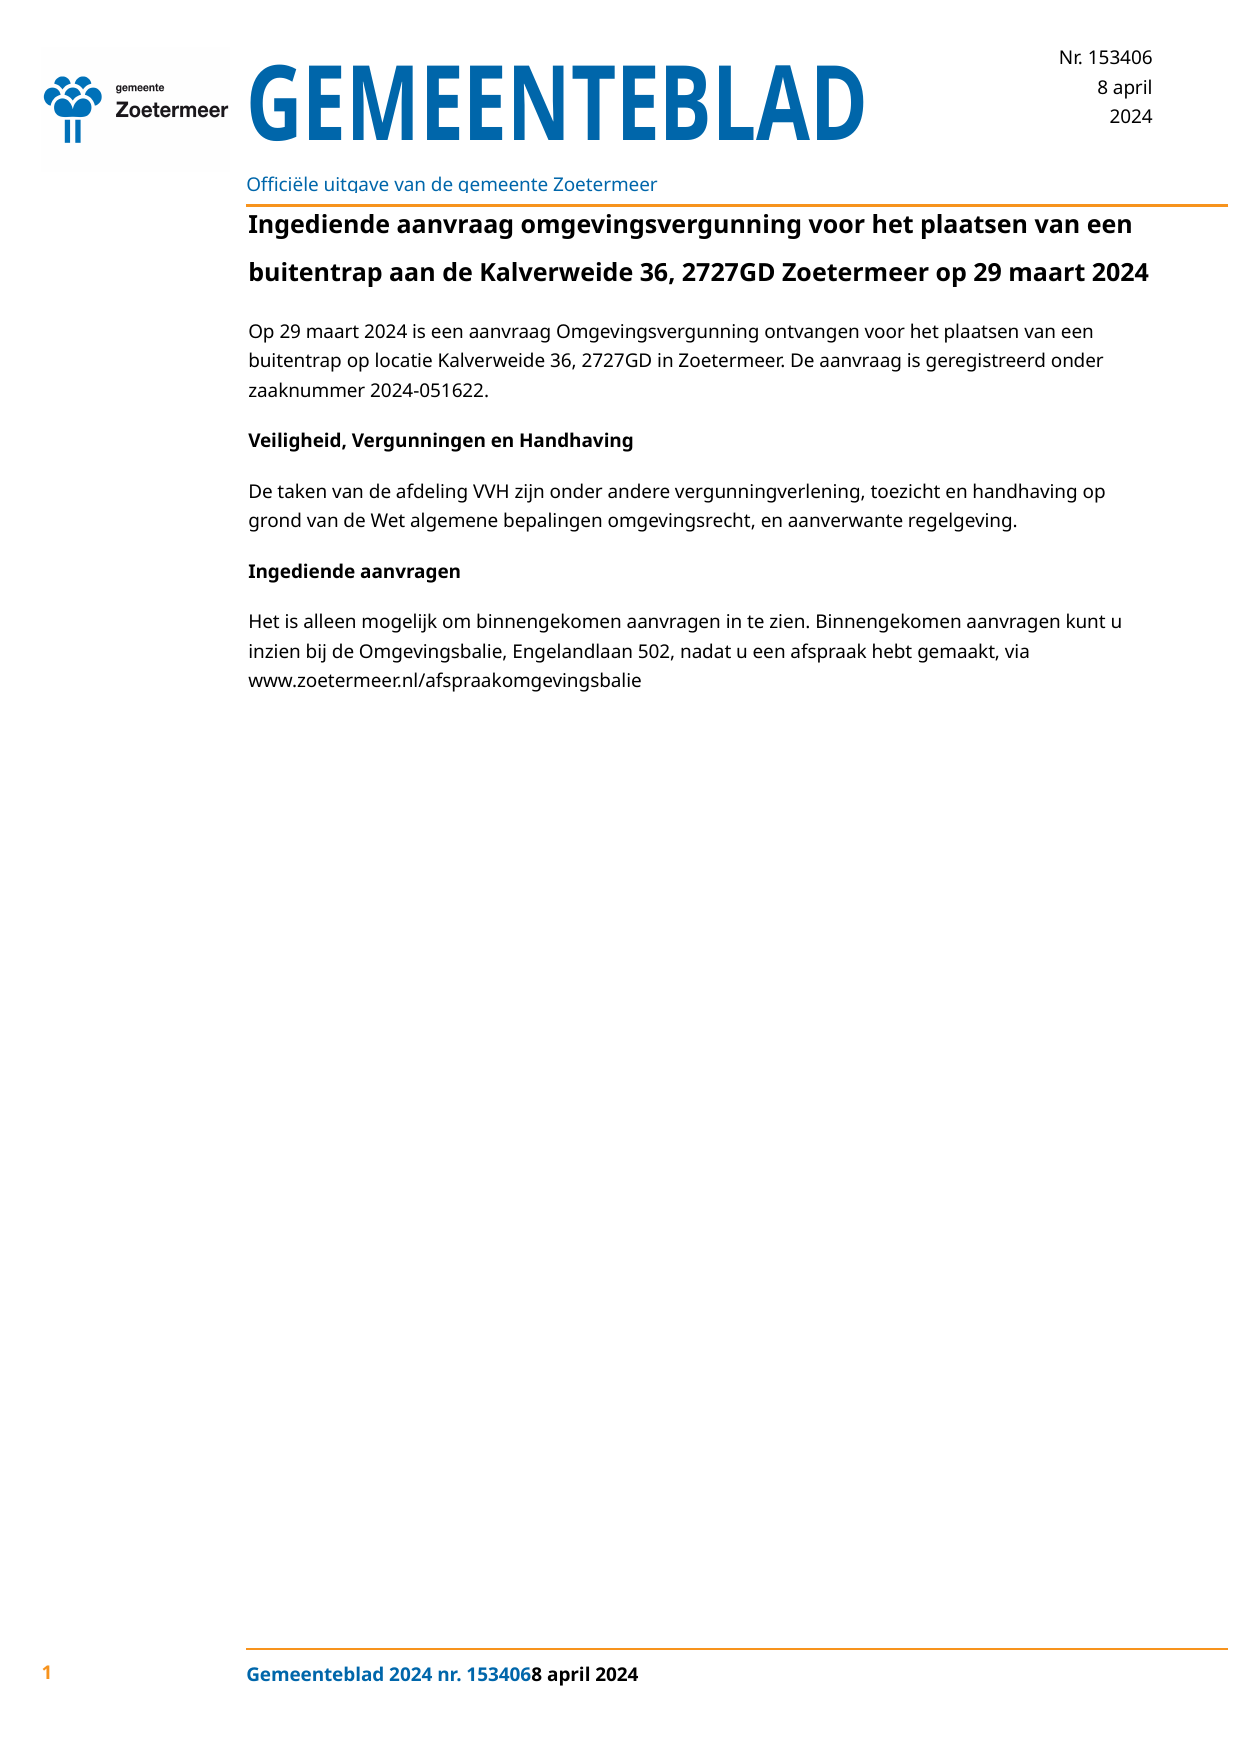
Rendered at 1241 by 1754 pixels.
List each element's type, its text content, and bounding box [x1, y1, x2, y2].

text De taken van de afdeling VVH zijn onder andere vergunningverlening, toezicht en handhaving op grond van de Wet algemene bepalingen omgevingsrecht, en aanverwante regelgeving. [248, 478, 1152, 533]
text Veiligheid, Vergunningen en Handhaving [248, 427, 1152, 453]
text Ingediende aanvraag omgevingsvergunning voor het plaatsen van een buitentrap aan de Kalverweide 36, 2727GD Zoetermeer op 29 maart 2024 [248, 207, 1152, 288]
picture [41, 47, 231, 172]
text Ingediende aanvragen [248, 558, 1152, 584]
text Het is alleen mogelijk om binnengekomen aanvragen in te zien. Binnengekomen aanvragen kunt u inzien bij de Omgevingsbalie, Engelandlaan 502, nadat u een afspraak hebt gemaakt, via www.zoetermeer.nl/afspraakomgevingsbalie [248, 608, 1152, 693]
text Op 29 maart 2024 is een aanvraag Omgevingsvergunning ontvangen voor het plaatsen van een buitentrap op locatie Kalverweide 36, 2727GD in Zoetermeer. De aanvraag is geregistreerd onder zaaknummer 2024-051622. [248, 318, 1152, 403]
